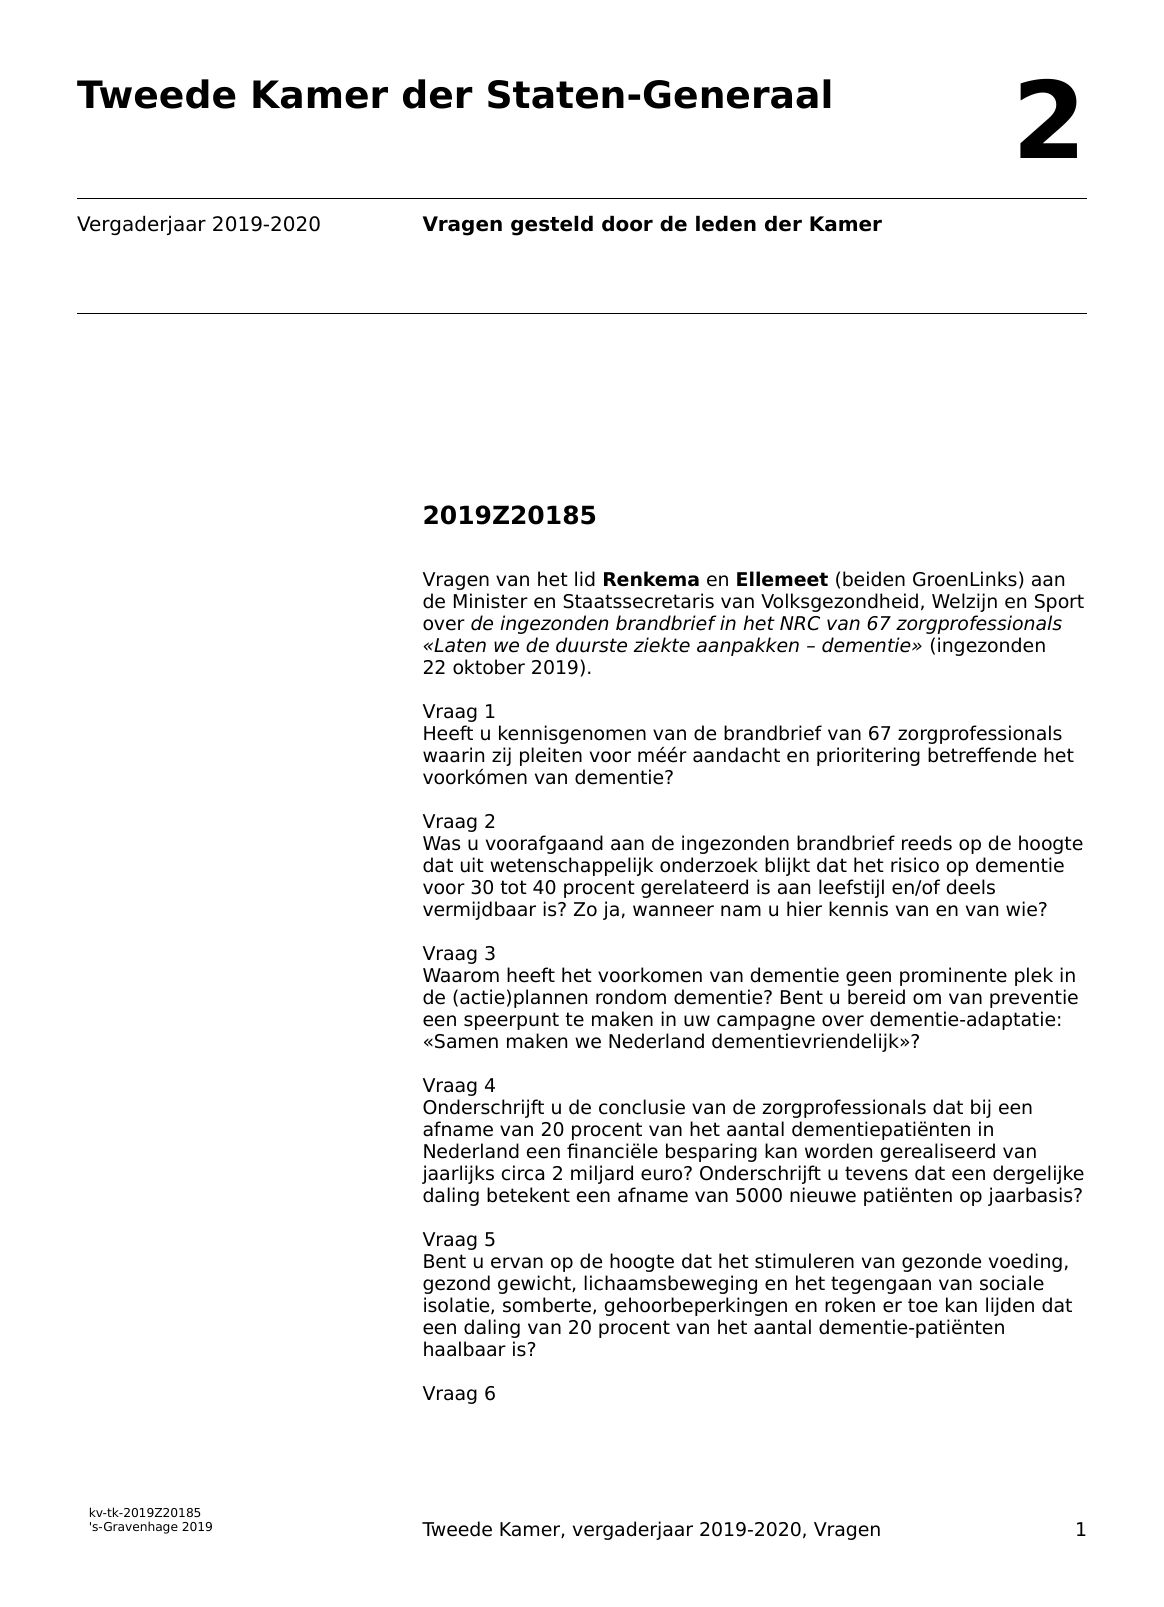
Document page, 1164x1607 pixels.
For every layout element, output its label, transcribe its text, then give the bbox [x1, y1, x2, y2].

text Vraag 5 [422, 1229, 1087, 1251]
text Waarom heeft het voorkomen van dementie geen prominente plek in de (actie)plannen rondom dementie? Bent u bereid om van preventie een speerpunt te maken in uw campagne over dementie-adaptatie: «Samen maken we Nederland dementievriendelijk»? [422, 965, 1087, 1053]
text Heeft u kennisgenomen van de brandbrief van 67 zorgprofessionals waarin zij pleiten voor méér aandacht en prioritering betreffende het voorkómen van dementie? [422, 723, 1087, 789]
table_cell Vergaderjaar 2019-2020 [77, 199, 422, 313]
text Vraag 1 [422, 701, 1087, 723]
text kv-tk-2019Z20185 [88, 1506, 323, 1520]
text Vragen van het lid Renkema en Ellemeet (beiden GroenLinks) aan de Minister en Staatssecretaris van Volksgezondheid, Welzijn en Sport over de ingezonden brandbrief in het NRC van 67 zorgprofessionals «Laten we de duurste ziekte aanpakken – dementie» (ingezonden 22 oktober 2019). [422, 569, 1087, 679]
text Vraag 3 [422, 943, 1087, 965]
text Vraag 6 [422, 1383, 1087, 1405]
text Was u voorafgaand aan de ingezonden brandbrief reeds op de hoogte dat uit wetenschappelijk onderzoek blijkt dat het risico op dementie voor 30 tot 40 procent gerelateerd is aan leefstijl en/of deels vermijdbaar is? Zo ja, wanneer nam u hier kennis van en van wie? [422, 833, 1087, 921]
text Vraag 4 [422, 1075, 1087, 1097]
text Onderschrijft u de conclusie van de zorgprofessionals dat bij een afname van 20 procent van het aantal dementiepatiënten in Nederland een financiële besparing kan worden gerealiseerd van jaarlijks circa 2 miljard euro? Onderschrijft u tevens dat een dergelijke daling betekent een afname van 5000 nieuwe patiënten op jaarbasis? [422, 1097, 1087, 1207]
text Bent u ervan op de hoogte dat het stimuleren van gezonde voeding, gezond gewicht, lichaamsbeweging en het tegengaan van sociale isolatie, somberte, gehoorbeperkingen en roken er toe kan lijden dat een daling van 20 procent van het aantal dementie-patiënten haalbaar is? [422, 1251, 1087, 1361]
table_header Tweede Kamer der Staten-Generaal [77, 59, 886, 198]
text 's-Gravenhage 2019 [88, 1520, 323, 1534]
table_header 2 [886, 59, 1087, 198]
table_cell Vragen gesteld door de leden der Kamer [422, 199, 1087, 313]
text Vraag 2 [422, 811, 1087, 833]
text 2019Z20185 [422, 501, 1087, 531]
